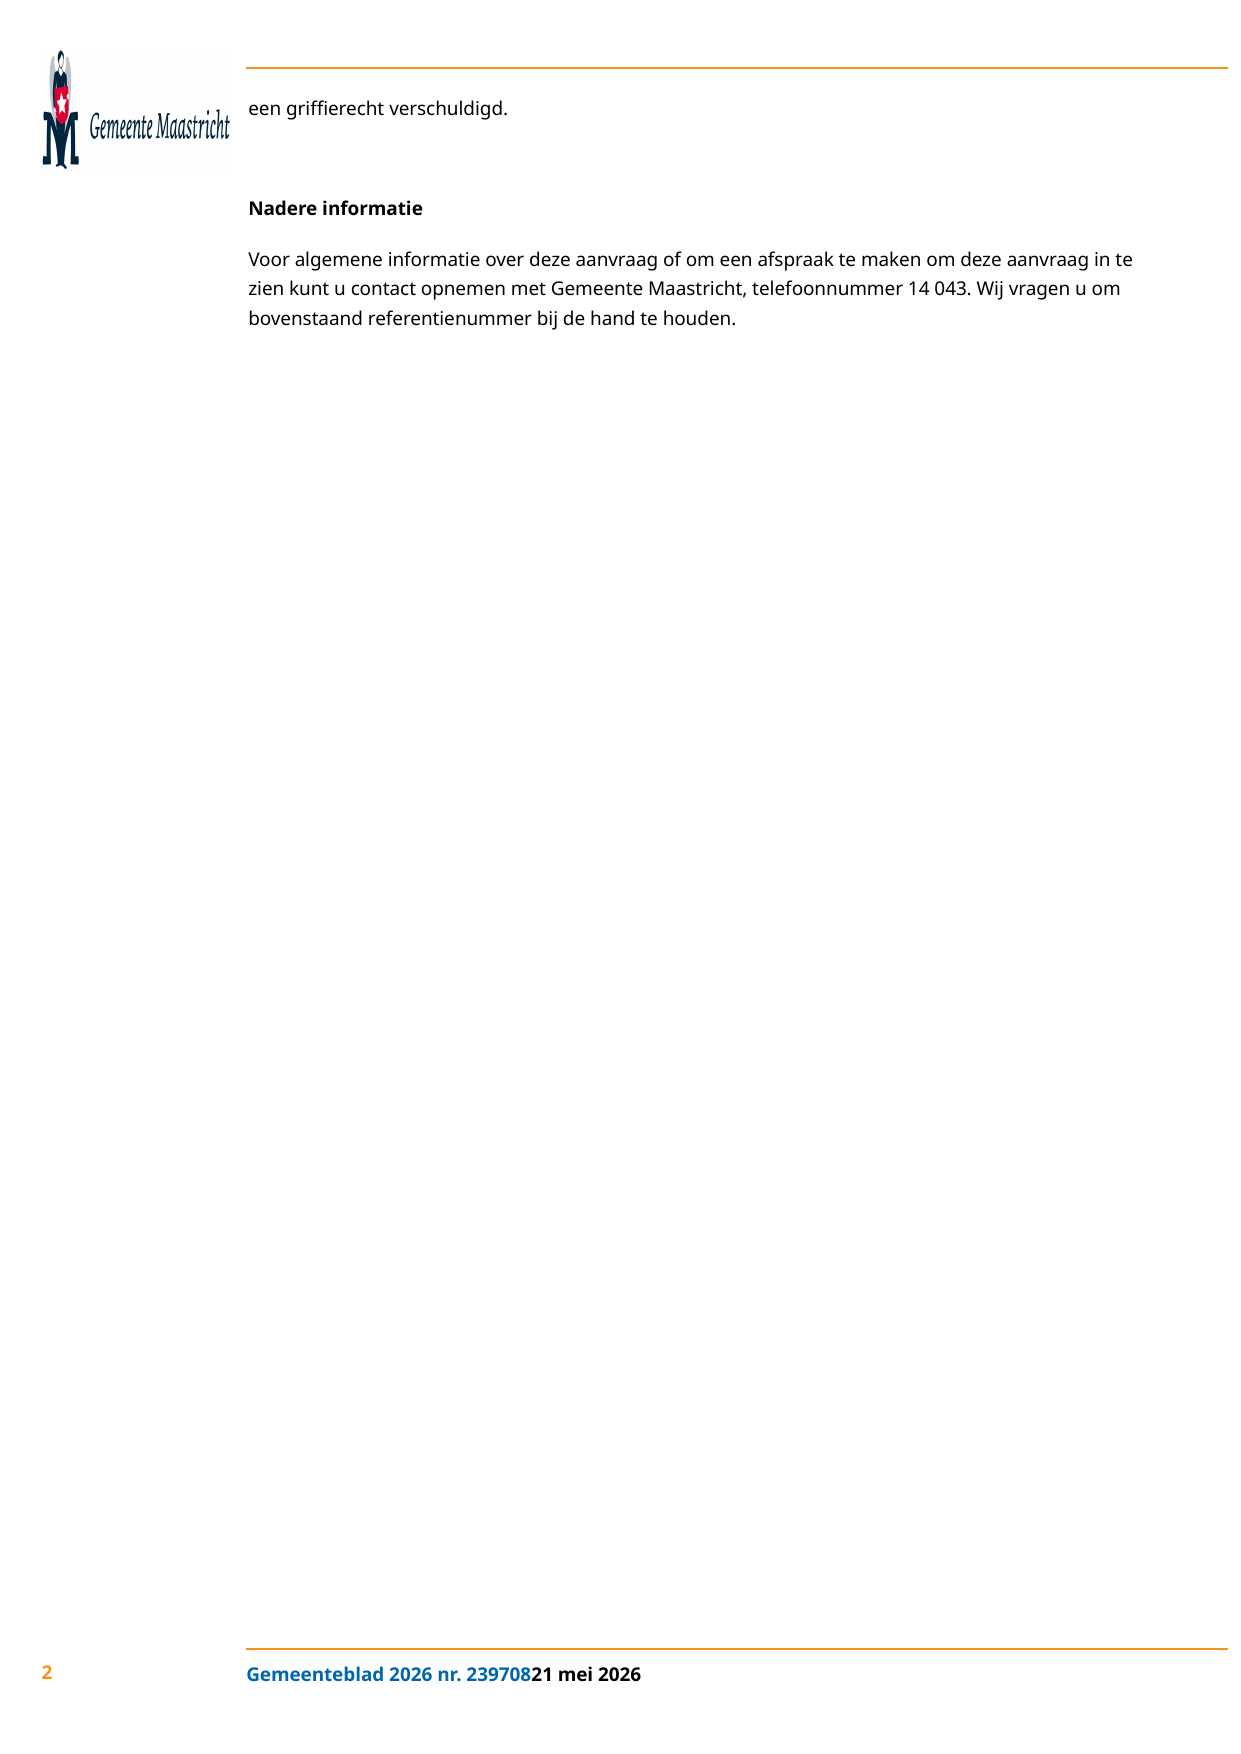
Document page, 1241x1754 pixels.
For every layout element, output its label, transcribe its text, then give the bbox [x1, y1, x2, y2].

picture [41, 47, 231, 172]
text Voor algemene informatie over deze aanvraag of om een afspraak te maken om deze aanvraag in te zien kunt u contact opnemen met Gemeente Maastricht, telefoonnummer 14 043. Wij vragen u om bovenstaand referentienummer bij de hand te houden. [248, 246, 1152, 331]
text Nadere informatie [248, 196, 1152, 221]
text een griffierecht verschuldigd. [248, 95, 1152, 121]
